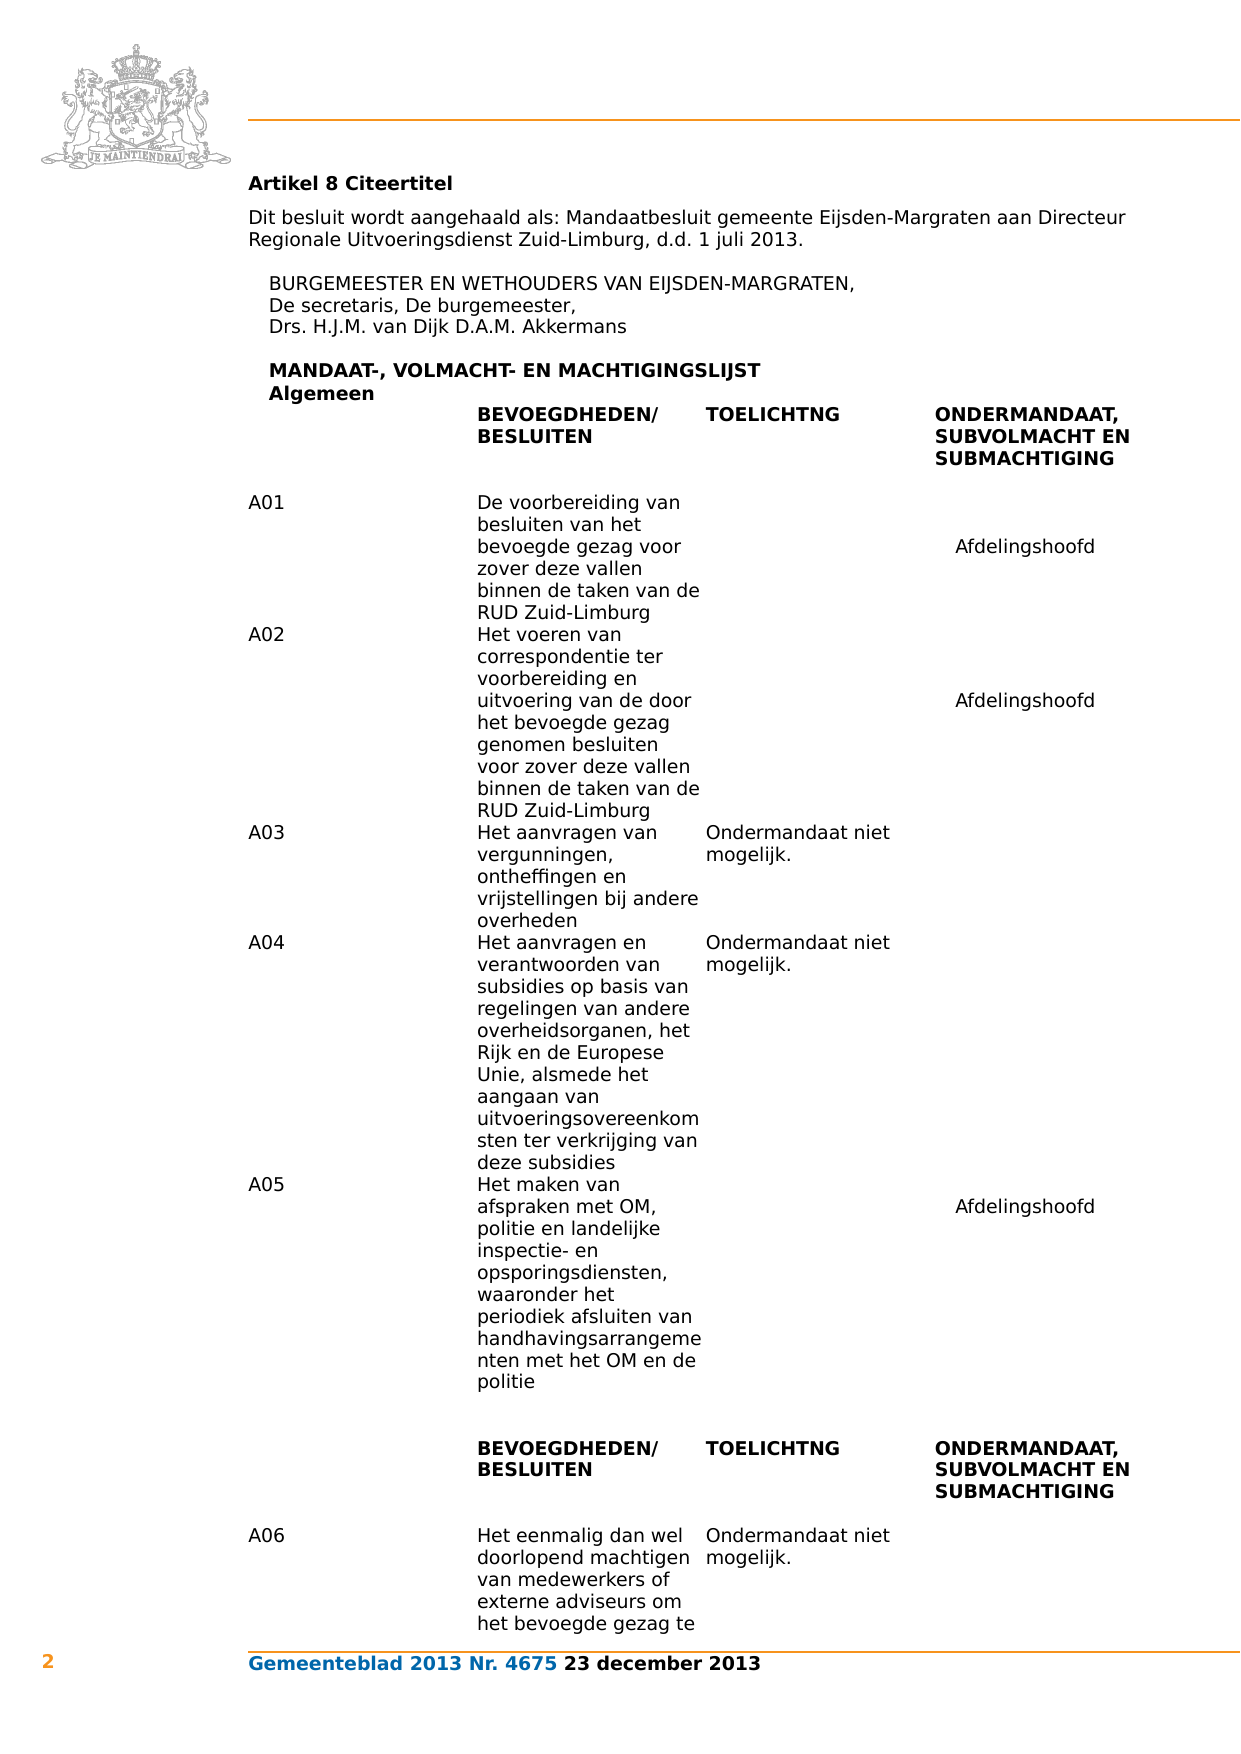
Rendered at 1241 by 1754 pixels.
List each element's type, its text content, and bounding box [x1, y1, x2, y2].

text Dit besluit wordt aangehaald als: Mandaatbesluit gemeente Eijsden-Margraten aan Directeur Regionale Uitvoeringsdienst Zuid-Limburg, d.d. 1 juli 2013. [248, 207, 1163, 251]
table_header TOELICHTNG [706, 404, 934, 470]
table_cell Afdelingshoofd [935, 1174, 1163, 1415]
table_header [248, 404, 477, 470]
subtitle Artikel 8 Citeertitel [248, 173, 1163, 195]
table_cell A05 [248, 1174, 477, 1415]
table_cell Het voeren van correspondentie ter voorbereiding en uitvoering van de door het bevoegde gezag genomen besluiten voor zover deze vallen binnen de taken van de RUD Zuid-Limburg [477, 624, 706, 822]
table_cell [248, 470, 477, 492]
table_cell Ondermandaat niet mogelijk. [706, 932, 934, 1174]
table_header [248, 1438, 477, 1503]
table_cell De voorbereiding van besluiten van het bevoegde gezag voor zover deze vallen binnen de taken van de RUD Zuid-Limburg [477, 492, 706, 624]
table_cell [706, 1174, 934, 1415]
table_cell Het eenmalig dan wel doorlopend machtigen van medewerkers of externe adviseurs om het bevoegde gezag te [477, 1525, 706, 1635]
text Drs. H.J.M. van Dijk D.A.M. Akkermans [248, 316, 1163, 338]
table_cell [706, 624, 934, 822]
table_cell A06 [248, 1525, 477, 1635]
picture [41, 44, 231, 169]
table_cell A04 [248, 932, 477, 1174]
table_header ONDERMANDAAT, SUBVOLMACHT EN SUBMACHTIGING [935, 1438, 1163, 1503]
text De secretaris, De burgemeester, [248, 294, 1163, 316]
table_header TOELICHTNG [706, 1438, 934, 1503]
table_cell [935, 1525, 1163, 1635]
table_cell A02 [248, 624, 477, 822]
text BURGEMEESTER EN WETHOUDERS VAN EIJSDEN-MARGRATEN, [248, 272, 1163, 294]
table_header BEVOEGDHEDEN/BESLUITEN [477, 1438, 706, 1503]
text MANDAAT-, VOLMACHT- EN MACHTIGINGSLIJST [248, 360, 1163, 382]
table_cell Ondermandaat niet mogelijk. [706, 822, 934, 932]
table_header BEVOEGDHEDEN/BESLUITEN [477, 404, 706, 470]
table_cell [706, 492, 934, 624]
table_cell Afdelingshoofd [935, 624, 1163, 822]
table_cell Het maken van afspraken met OM, politie en landelijke inspectie- en opsporingsdiensten, waaronder het periodiek afsluiten van handhavingsarrangementen met het OM en de politie [477, 1174, 706, 1415]
table_cell Afdelingshoofd [935, 492, 1163, 624]
table_cell [935, 932, 1163, 1174]
table_cell [935, 822, 1163, 932]
table_cell [248, 1503, 477, 1525]
table_cell Het aanvragen en verantwoorden van subsidies op basis van regelingen van andere overheidsorganen, het Rijk en de Europese Unie, alsmede het aangaan van uitvoeringsovereenkomsten ter verkrijging van deze subsidies [477, 932, 706, 1174]
text Algemeen [248, 382, 1163, 404]
table_cell Ondermandaat niet mogelijk. [706, 1525, 934, 1635]
table_cell A03 [248, 822, 477, 932]
table_cell Het aanvragen van vergunningen, ontheffingen en vrijstellingen bij andere overheden [477, 822, 706, 932]
table_cell A01 [248, 492, 477, 624]
table_header ONDERMANDAAT, SUBVOLMACHT EN SUBMACHTIGING [935, 404, 1163, 470]
